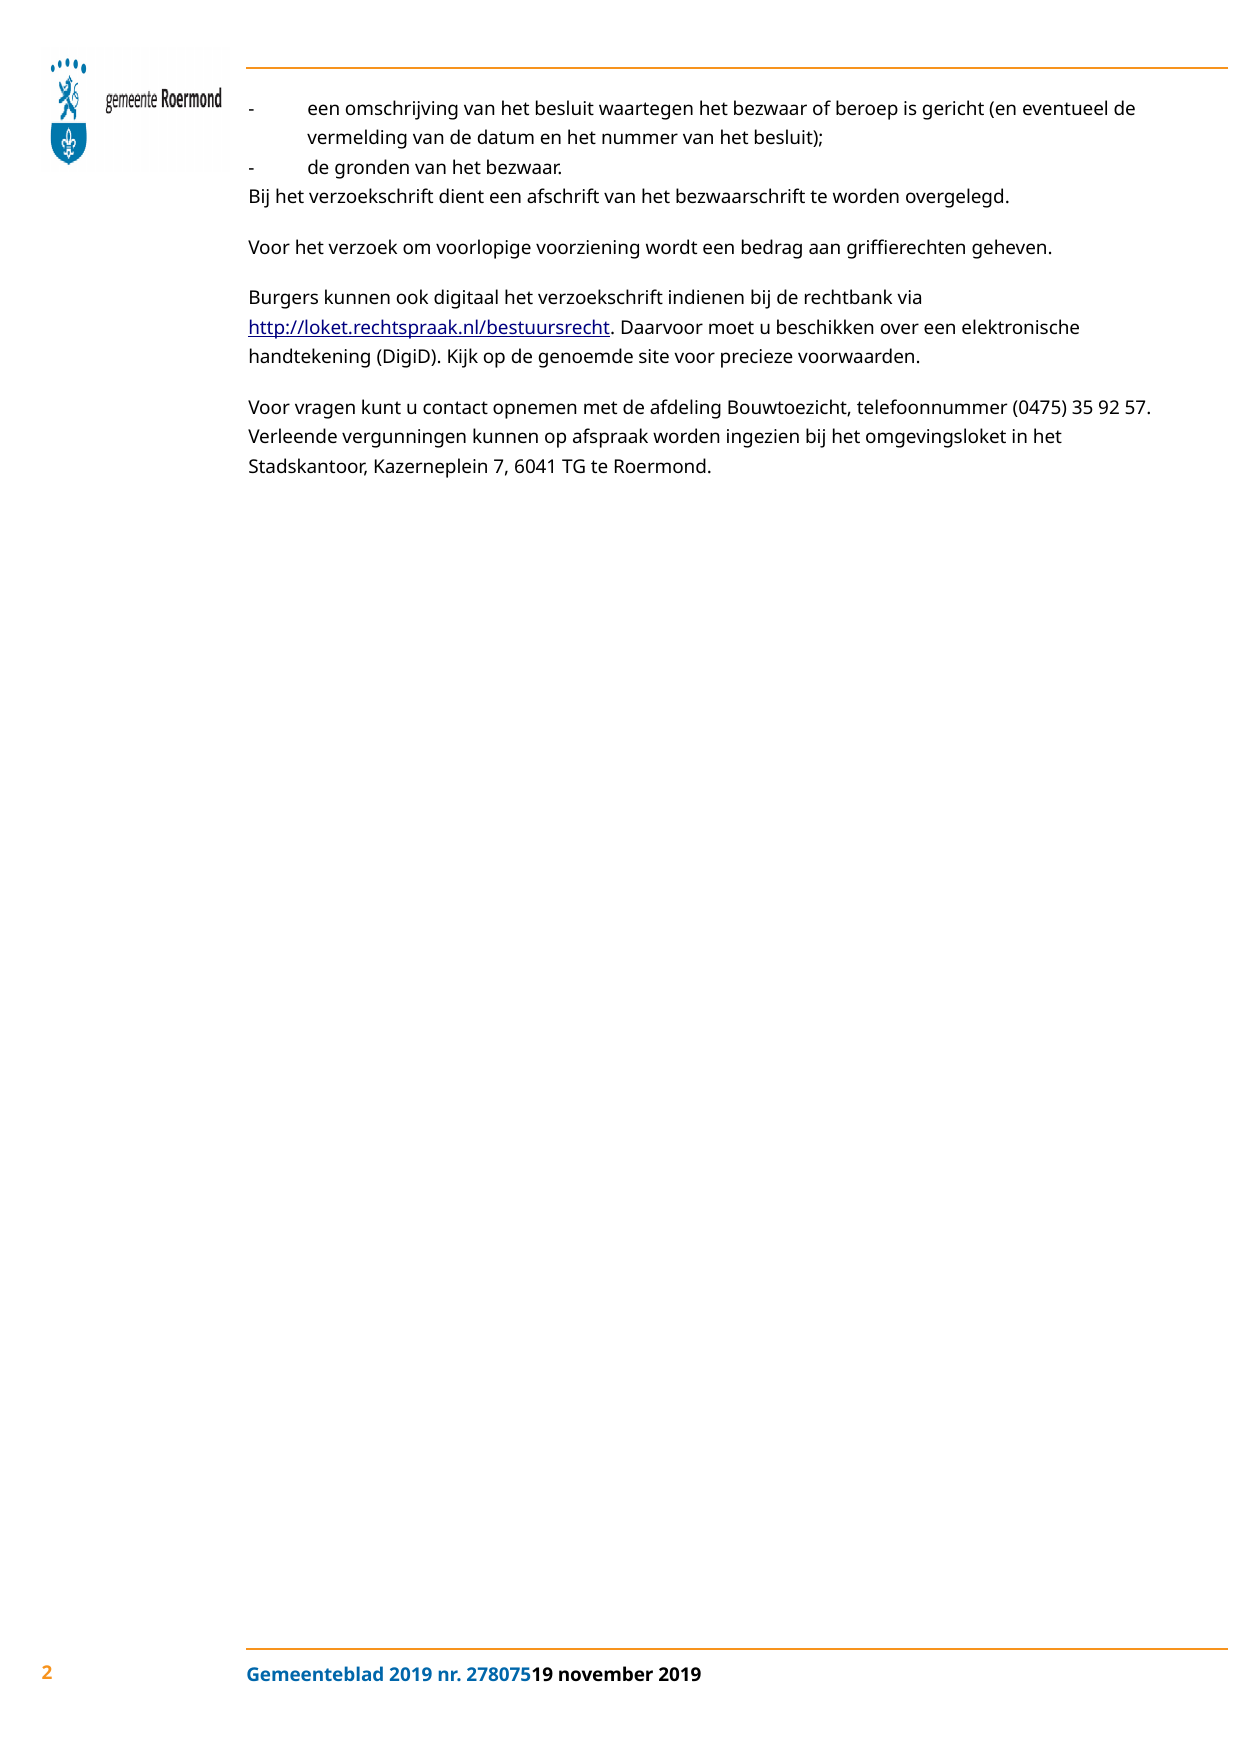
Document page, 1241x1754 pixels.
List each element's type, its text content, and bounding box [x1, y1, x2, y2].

list een omschrijving van het besluit waartegen het bezwaar of beroep is gericht (en eventueel de vermelding van de datum en het nummer van het besluit); [248, 95, 1152, 150]
list de gronden van het bezwaar. [248, 154, 1152, 180]
text Voor vragen kunt u contact opnemen met de afdeling Bouwtoezicht, telefoonnummer (0475) 35 92 57. Verleende vergunningen kunnen op afspraak worden ingezien bij het omgevingsloket in het Stadskantoor, Kazerneplein 7, 6041 TG te Roermond. [248, 394, 1152, 479]
text Burgers kunnen ook digitaal het verzoekschrift indienen bij de rechtbank via http://loket.rechtspraak.nl/bestuursrecht. Daarvoor moet u beschikken over een elektronische handtekening (DigiD). Kijk op de genoemde site voor precieze voorwaarden. [248, 284, 1152, 369]
text Voor het verzoek om voorlopige voorziening wordt een bedrag aan griffierechten geheven. [248, 234, 1152, 260]
picture [41, 47, 231, 172]
text Bij het verzoekschrift dient een afschrift van het bezwaarschrift te worden overgelegd. [248, 183, 1152, 209]
